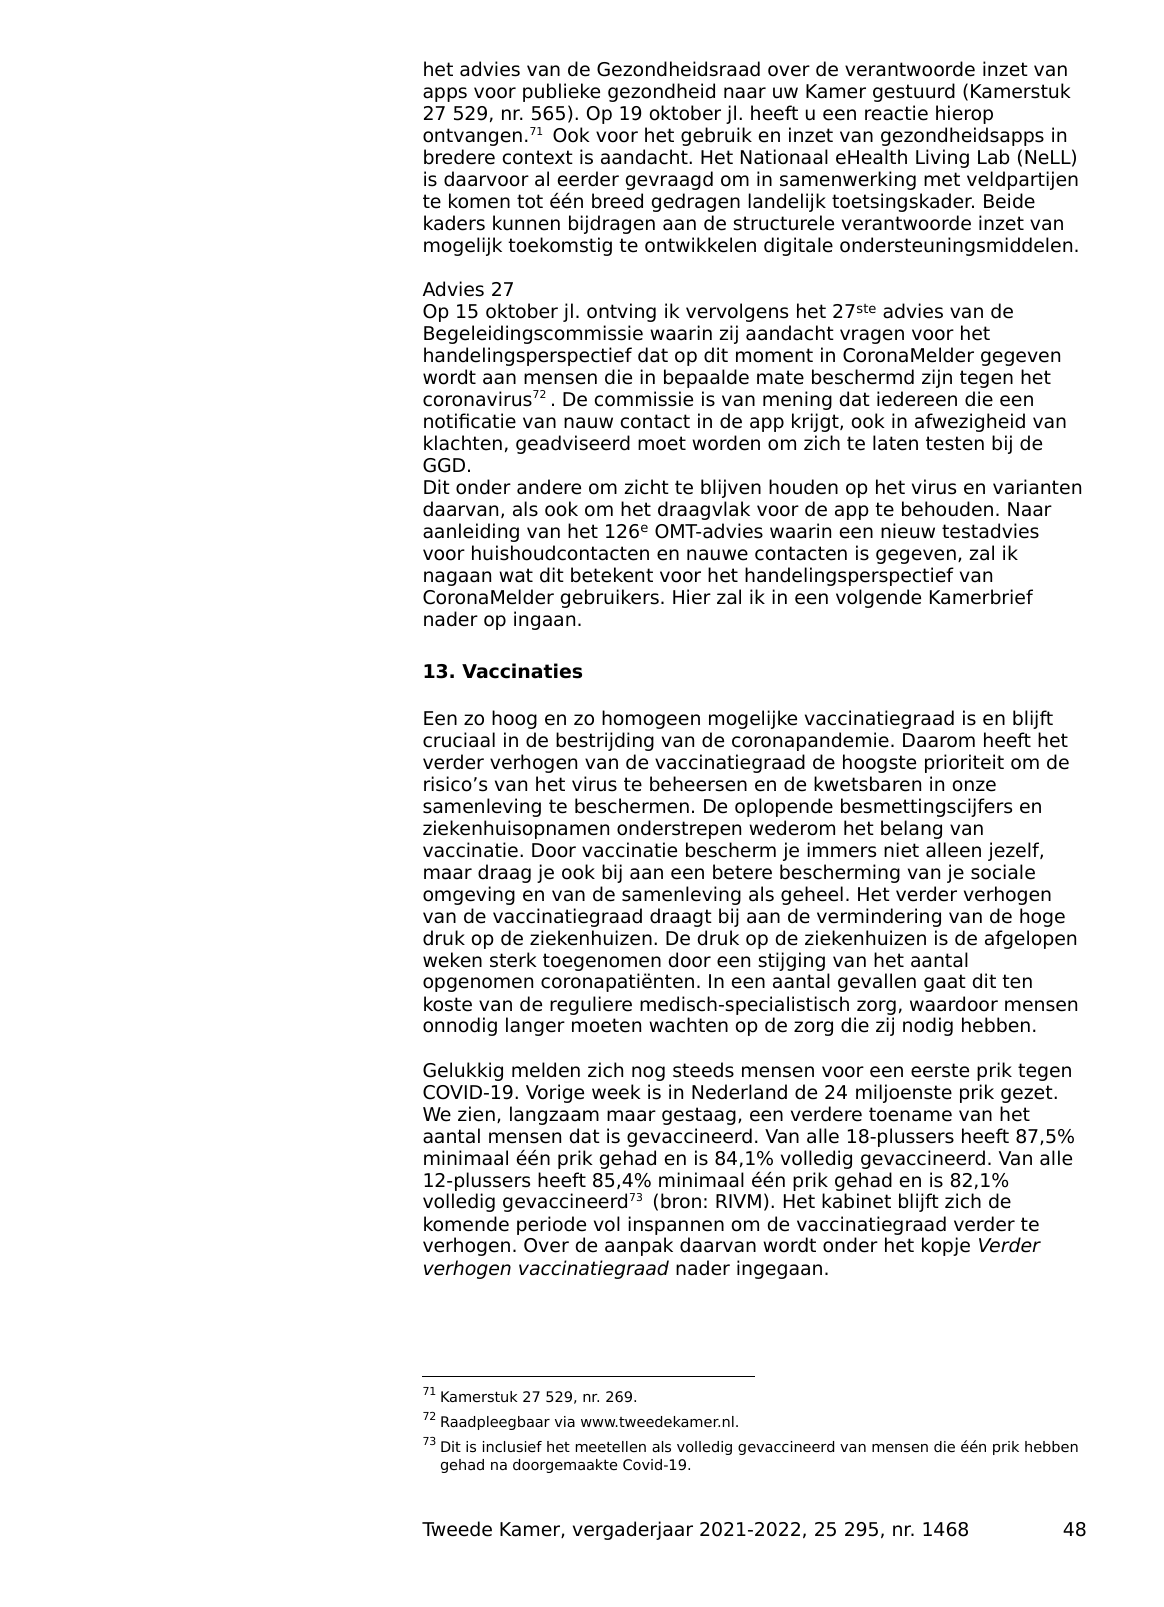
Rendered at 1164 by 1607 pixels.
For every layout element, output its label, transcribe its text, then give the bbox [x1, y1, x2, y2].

text Kamerstuk 27 529, nr. 269. [422, 1385, 1087, 1407]
text Een zo hoog en zo homogeen mogelijke vaccinatiegraad is en blijft cruciaal in de bestrijding van de coronapandemie. Daarom heeft het verder verhogen van de vaccinatiegraad de hoogste prioriteit om de risico’s van het virus te beheersen en de kwetsbaren in onze samenleving te beschermen. De oplopende besmettingscijfers en ziekenhuisopnamen onderstrepen wederom het belang van vaccinatie. Door vaccinatie bescherm je immers niet alleen jezelf, maar draag je ook bij aan een betere bescherming van je sociale omgeving en van de samenleving als geheel. Het verder verhogen van de vaccinatiegraad draagt bij aan de vermindering van de hoge druk op de ziekenhuizen. De druk op de ziekenhuizen is de afgelopen weken sterk toegenomen door een stijging van het aantal opgenomen coronapatiënten. In een aantal gevallen gaat dit ten koste van de reguliere medisch-specialistisch zorg, waardoor mensen onnodig langer moeten wachten op de zorg die zij nodig hebben. [422, 708, 1087, 1037]
text Dit onder andere om zicht te blijven houden op het virus en varianten daarvan, als ook om het draagvlak voor de app te behouden. Naar aanleiding van het 126e OMT-advies waarin een nieuw testadvies voor huishoudcontacten en nauwe contacten is gegeven, zal ik nagaan wat dit betekent voor het handelingsperspectief van CoronaMelder gebruikers. Hier zal ik in een volgende Kamerbrief nader op ingaan. [422, 477, 1087, 631]
subtitle 13. Vaccinaties [422, 661, 1087, 683]
text het advies van de Gezondheidsraad over de verantwoorde inzet van apps voor publieke gezondheid naar uw Kamer gestuurd (Kamerstuk 27 529, nr. 565). Op 19 oktober jl. heeft u een reactie hierop ontvangen. Ook voor het gebruik en inzet van gezondheidsapps in bredere context is aandacht. Het Nationaal eHealth Living Lab (NeLL) is daarvoor al eerder gevraagd om in samenwerking met veldpartijen te komen tot één breed gedragen landelijk toetsingskader. Beide kaders kunnen bijdragen aan de structurele verantwoorde inzet van mogelijk toekomstig te ontwikkelen digitale ondersteuningsmiddelen. [422, 59, 1087, 257]
text Raadpleegbaar via www.tweedekamer.nl. [422, 1410, 1087, 1432]
text Gelukkig melden zich nog steeds mensen voor een eerste prik tegen COVID-19. Vorige week is in Nederland de 24 miljoenste prik gezet. We zien, langzaam maar gestaag, een verdere toename van het aantal mensen dat is gevaccineerd. Van alle 18-plussers heeft 87,5% minimaal één prik gehad en is 84,1% volledig gevaccineerd. Van alle 12-plussers heeft 85,4% minimaal één prik gehad en is 82,1% volledig gevaccineerd (bron: RIVM). Het kabinet blijft zich de komende periode vol inspannen om de vaccinatiegraad verder te verhogen. Over de aanpak daarvan wordt onder het kopje Verder verhogen vaccinatiegraad nader ingegaan. [422, 1059, 1087, 1279]
text Op 15 oktober jl. ontving ik vervolgens het 27ste advies van de Begeleidingscommissie waarin zij aandacht vragen voor het handelingsperspectief dat op dit moment in CoronaMelder gegeven wordt aan mensen die in bepaalde mate beschermd zijn tegen het coronavirus. De commissie is van mening dat iedereen die een notificatie van nauw contact in de app krijgt, ook in afwezigheid van klachten, geadviseerd moet worden om zich te laten testen bij de GGD. [422, 301, 1087, 477]
text Advies 27 [422, 279, 1087, 301]
text Dit is inclusief het meetellen als volledig gevaccineerd van mensen die één prik hebben gehad na doorgemaakte Covid-19. [422, 1435, 1087, 1474]
